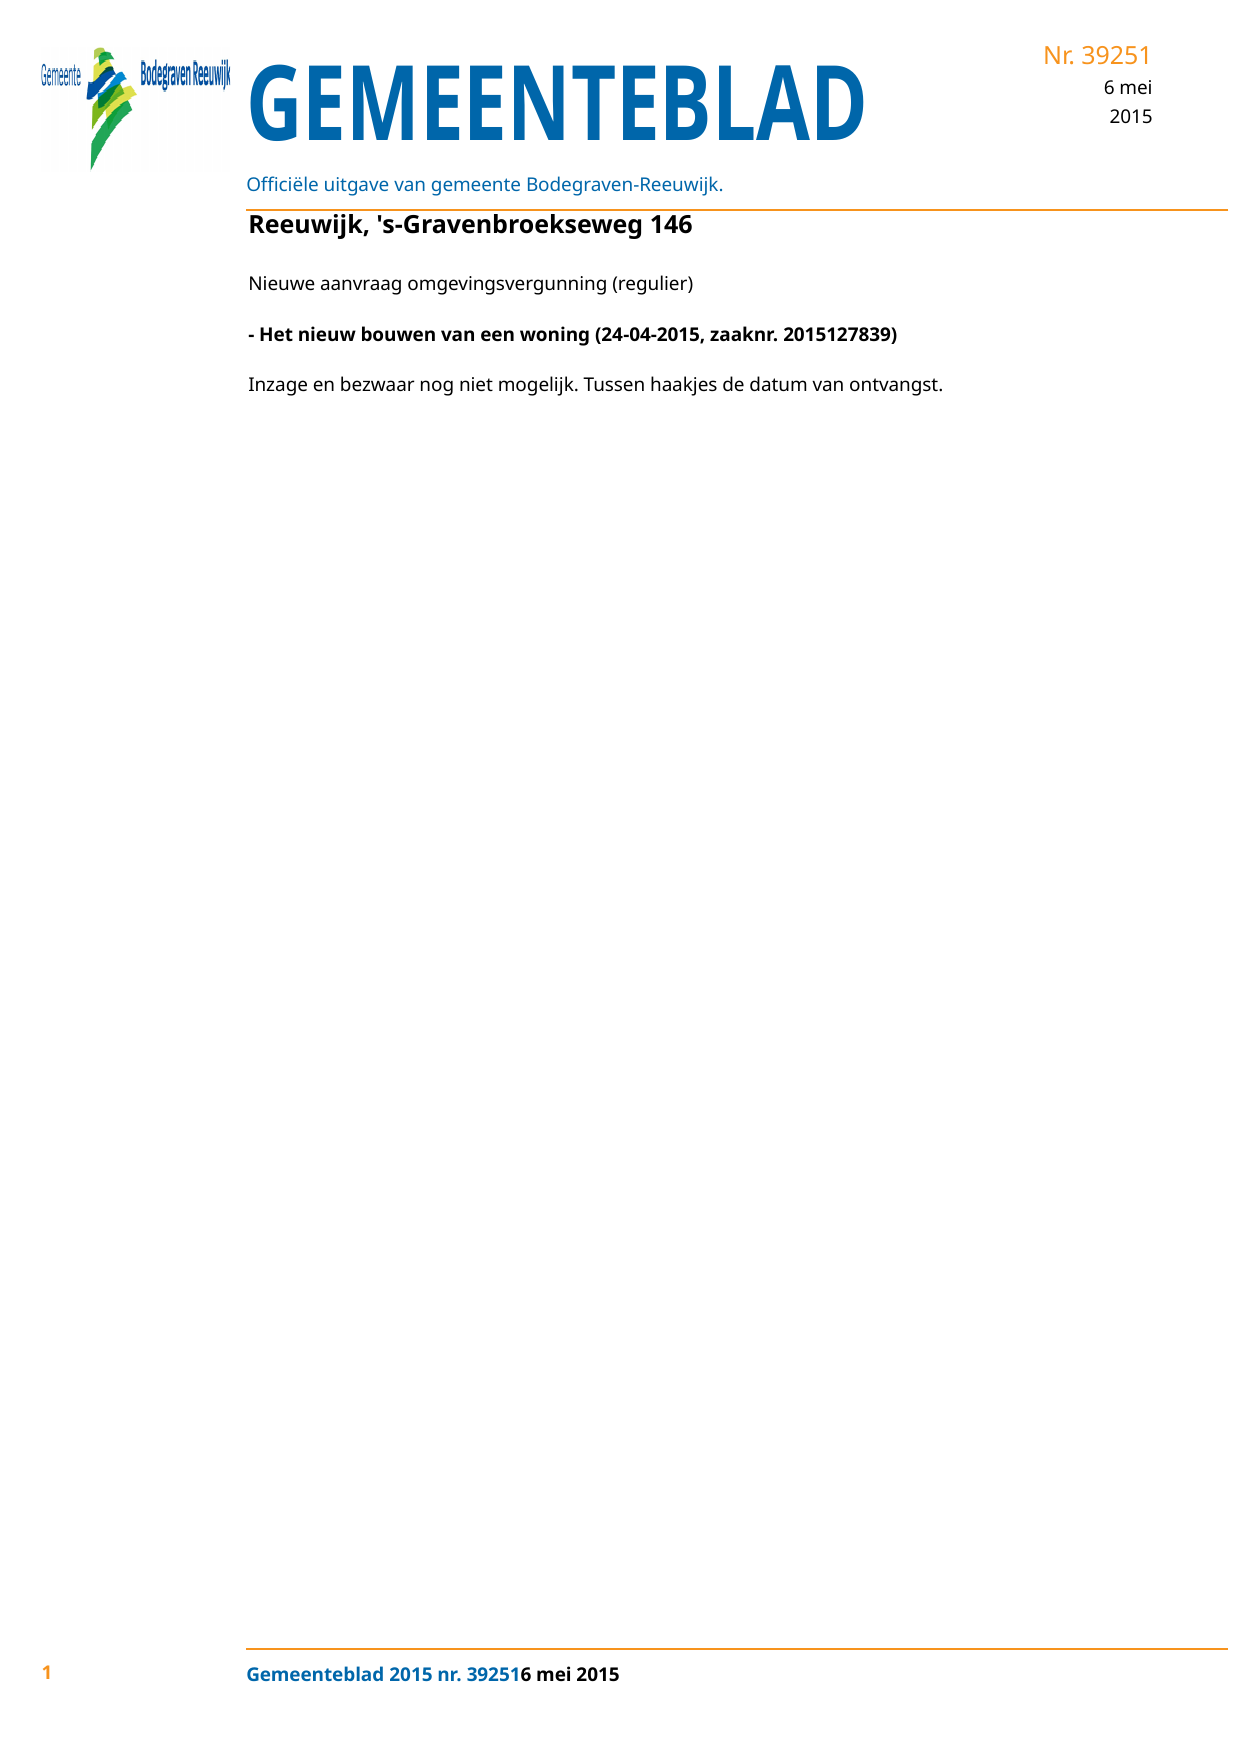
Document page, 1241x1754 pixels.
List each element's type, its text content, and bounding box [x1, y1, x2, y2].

text Nieuwe aanvraag omgevingsvergunning (regulier) [248, 270, 1152, 296]
text Reeuwijk, 's‑Gravenbroekseweg 146 [248, 211, 1152, 241]
text - Het nieuw bouwen van een woning (24‑04‑2015, zaaknr. 2015127839) [248, 321, 1152, 346]
text Inzage en bezwaar nog niet mogelijk. Tussen haakjes de datum van ontvangst. [248, 371, 1152, 397]
picture [41, 47, 231, 172]
